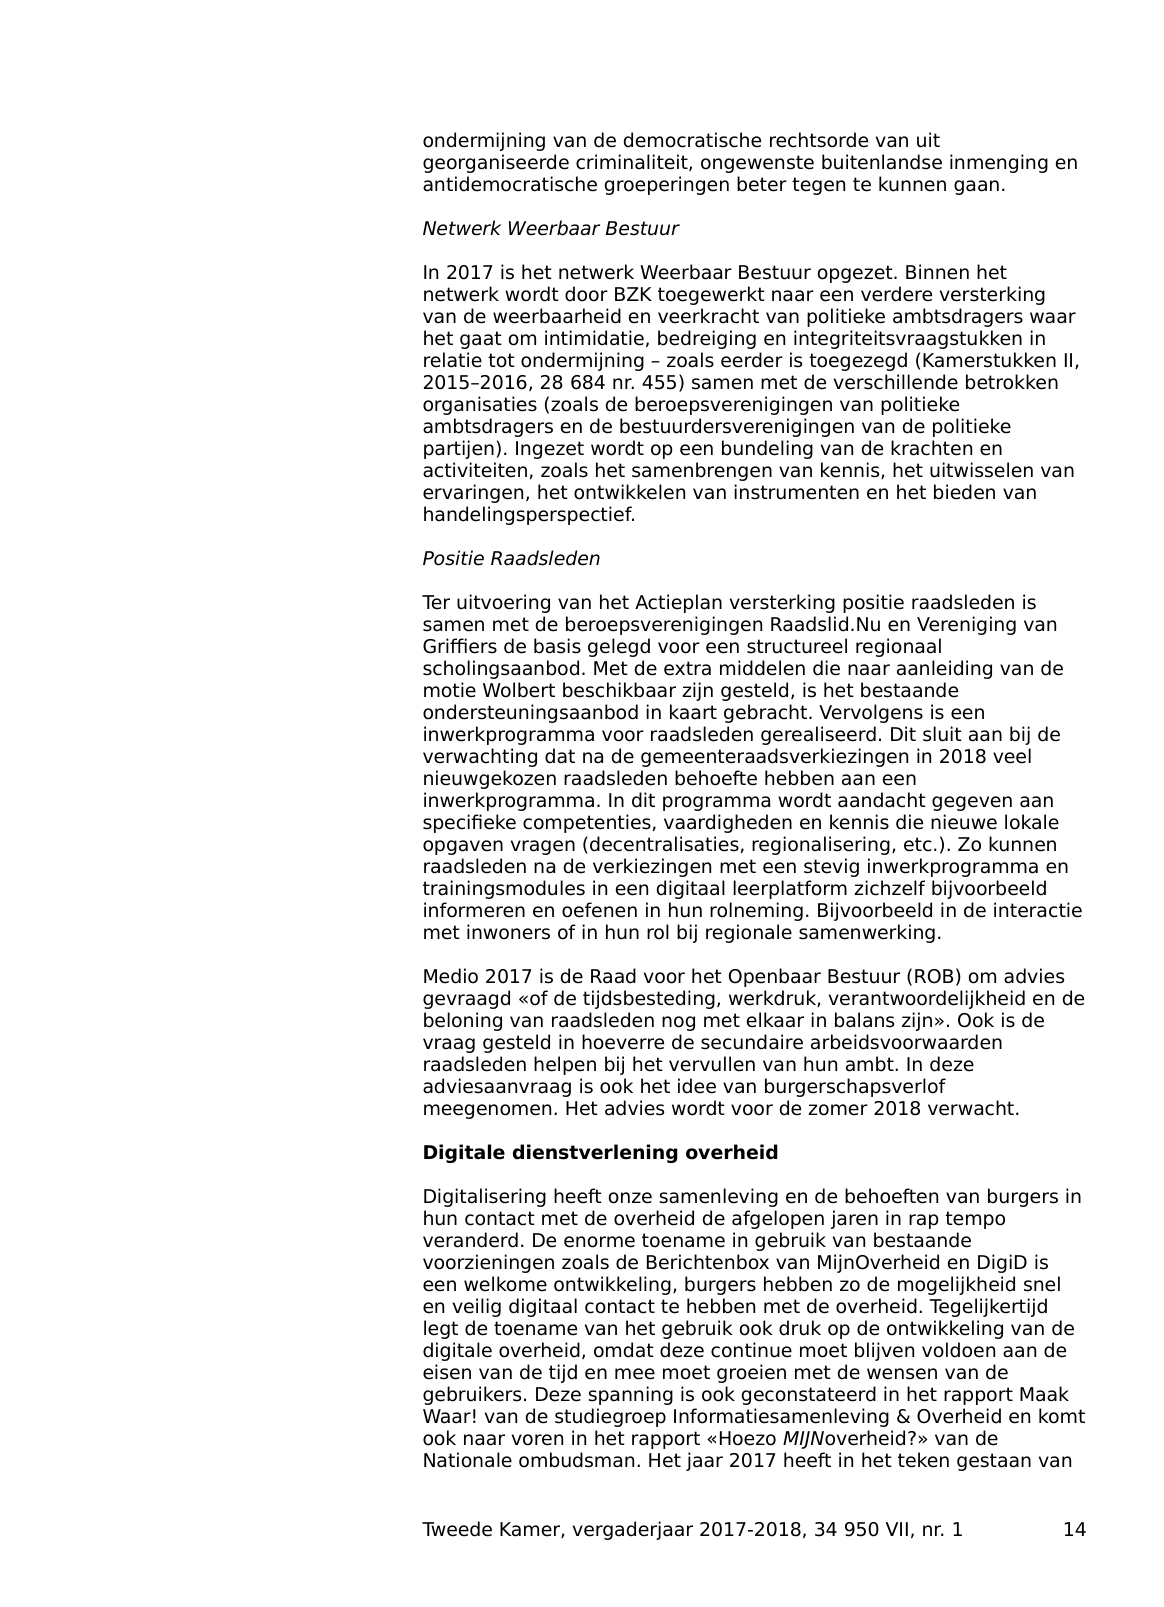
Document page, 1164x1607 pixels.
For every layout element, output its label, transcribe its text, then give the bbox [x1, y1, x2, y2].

text ondermijning van de democratische rechtsorde van uit georganiseerde criminaliteit, ongewenste buitenlandse inmenging en antidemocratische groeperingen beter tegen te kunnen gaan. [422, 130, 1087, 196]
text Digitalisering heeft onze samenleving en de behoeften van burgers in hun contact met de overheid de afgelopen jaren in rap tempo veranderd. De enorme toename in gebruik van bestaande voorzieningen zoals de Berichtenbox van MijnOverheid en DigiD is een welkome ontwikkeling, burgers hebben zo de mogelijkheid snel en veilig digitaal contact te hebben met de overheid. Tegelijkertijd legt de toename van het gebruik ook druk op de ontwikkeling van de digitale overheid, omdat deze continue moet blijven voldoen aan de eisen van de tijd en mee moet groeien met de wensen van de gebruikers. Deze spanning is ook geconstateerd in het rapport Maak Waar! van de studiegroep Informatiesamenleving & Overheid en komt ook naar voren in het rapport «Hoezo MIJNoverheid?» van de Nationale ombudsman. Het jaar 2017 heeft in het teken gestaan van [422, 1186, 1087, 1472]
text Ter uitvoering van het Actieplan versterking positie raadsleden is samen met de beroepsverenigingen Raadslid.Nu en Vereniging van Griffiers de basis gelegd voor een structureel regionaal scholingsaanbod. Met de extra middelen die naar aanleiding van de motie Wolbert beschikbaar zijn gesteld, is het bestaande ondersteuningsaanbod in kaart gebracht. Vervolgens is een inwerkprogramma voor raadsleden gerealiseerd. Dit sluit aan bij de verwachting dat na de gemeenteraadsverkiezingen in 2018 veel nieuwgekozen raadsleden behoefte hebben aan een inwerkprogramma. In dit programma wordt aandacht gegeven aan specifieke competenties, vaardigheden en kennis die nieuwe lokale opgaven vragen (decentralisaties, regionalisering, etc.). Zo kunnen raadsleden na de verkiezingen met een stevig inwerkprogramma en trainingsmodules in een digitaal leerplatform zichzelf bijvoorbeeld informeren en oefenen in hun rolneming. Bijvoorbeeld in de interactie met inwoners of in hun rol bij regionale samenwerking. [422, 592, 1087, 944]
subtitle Digitale dienstverlening overheid [422, 1142, 1087, 1164]
subtitle Netwerk Weerbaar Bestuur [422, 218, 1087, 240]
subtitle Positie Raadsleden [422, 548, 1087, 570]
text In 2017 is het netwerk Weerbaar Bestuur opgezet. Binnen het netwerk wordt door BZK toegewerkt naar een verdere versterking van de weerbaarheid en veerkracht van politieke ambtsdragers waar het gaat om intimidatie, bedreiging en integriteitsvraagstukken in relatie tot ondermijning – zoals eerder is toegezegd (Kamerstukken II, 2015–2016, 28 684 nr. 455) samen met de verschillende betrokken organisaties (zoals de beroepsverenigingen van politieke ambtsdragers en de bestuurdersverenigingen van de politieke partijen). Ingezet wordt op een bundeling van de krachten en activiteiten, zoals het samenbrengen van kennis, het uitwisselen van ervaringen, het ontwikkelen van instrumenten en het bieden van handelingsperspectief. [422, 262, 1087, 526]
text Medio 2017 is de Raad voor het Openbaar Bestuur (ROB) om advies gevraagd «of de tijdsbesteding, werkdruk, verantwoordelijkheid en de beloning van raadsleden nog met elkaar in balans zijn». Ook is de vraag gesteld in hoeverre de secundaire arbeidsvoorwaarden raadsleden helpen bij het vervullen van hun ambt. In deze adviesaanvraag is ook het idee van burgerschapsverlof meegenomen. Het advies wordt voor de zomer 2018 verwacht. [422, 966, 1087, 1120]
